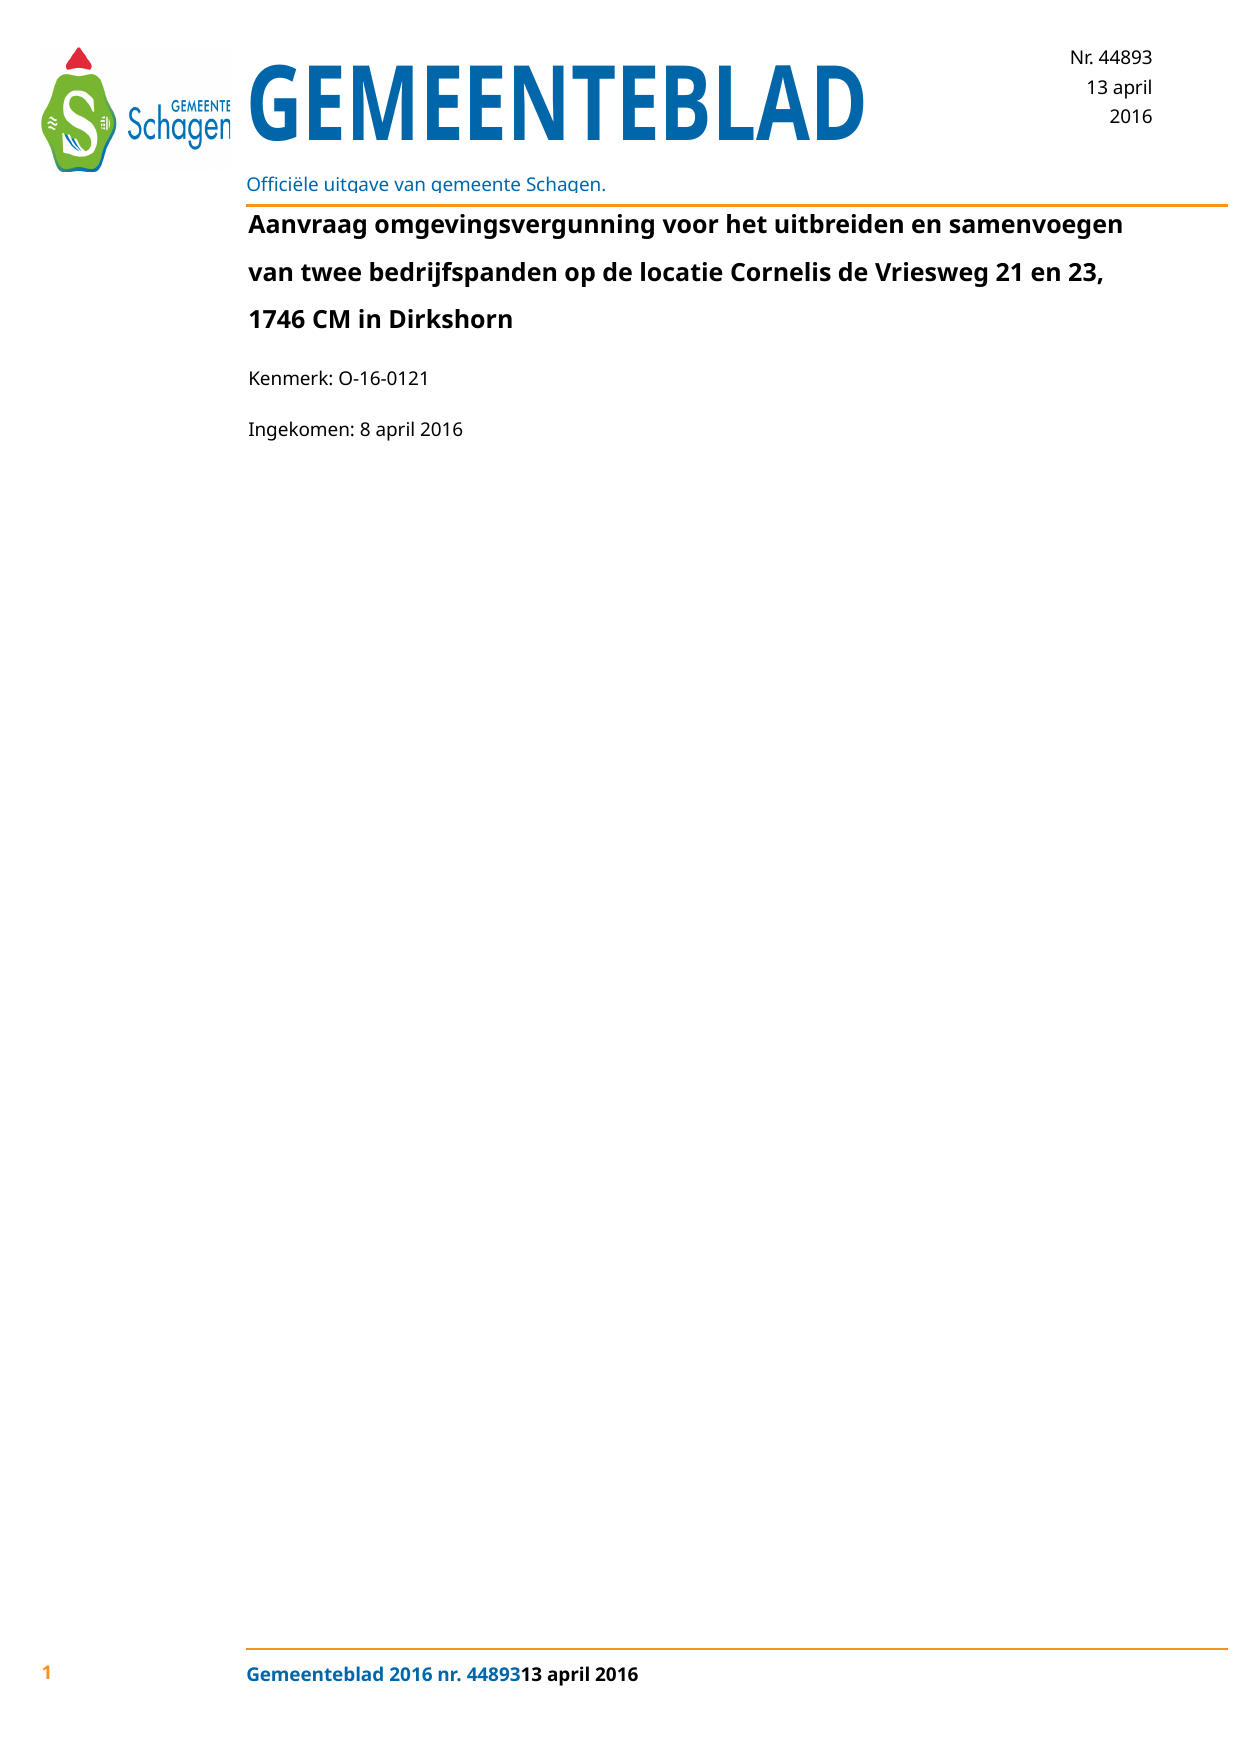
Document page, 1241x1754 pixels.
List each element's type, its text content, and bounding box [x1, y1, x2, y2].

text Kenmerk: O-16-0121 [248, 366, 1152, 391]
text Ingekomen: 8 april 2016 [248, 416, 1152, 442]
picture [41, 47, 231, 172]
text Aanvraag omgevingsvergunning voor het uitbreiden en samenvoegen van twee bedrijfspanden op de locatie Cornelis de Vriesweg 21 en 23, 1746 CM in Dirkshorn [248, 207, 1152, 336]
